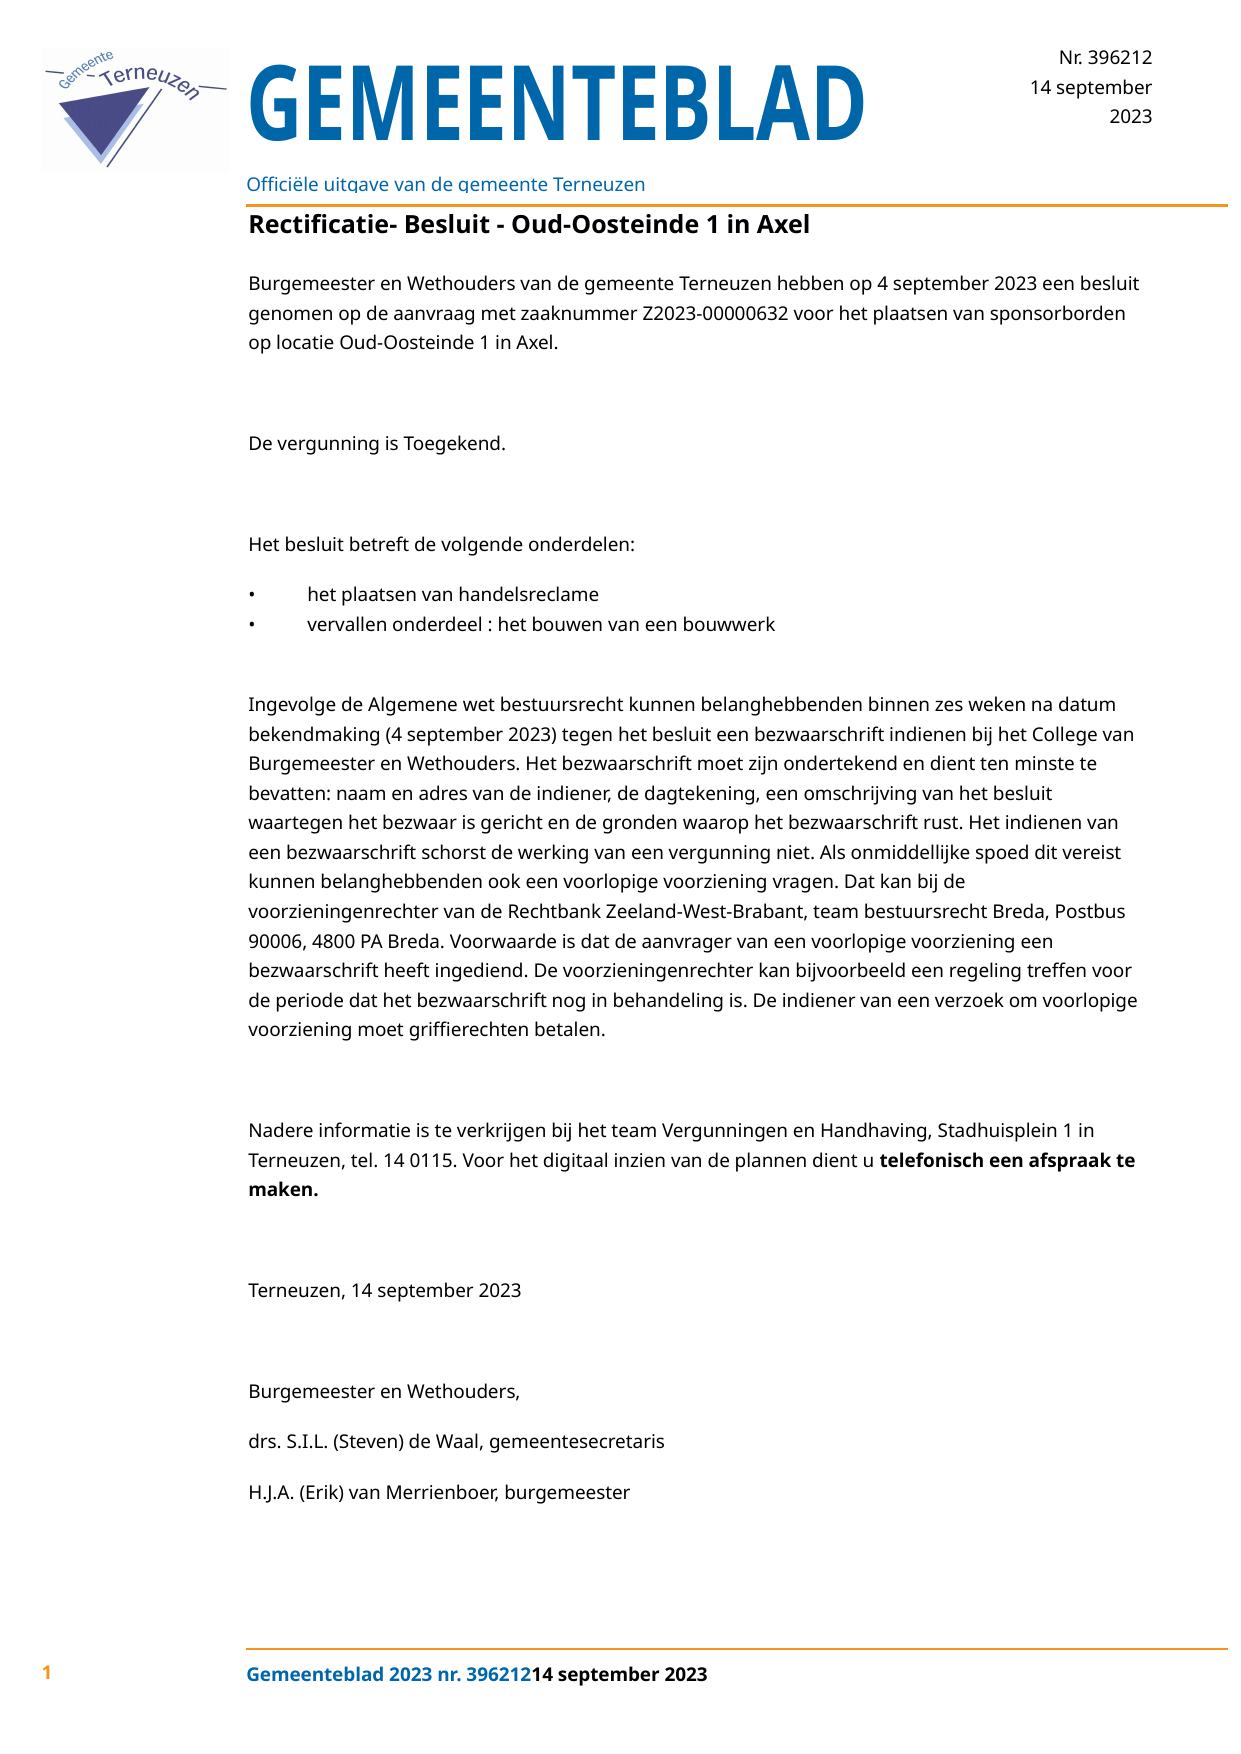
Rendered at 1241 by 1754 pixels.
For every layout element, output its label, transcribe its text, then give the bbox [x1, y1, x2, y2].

list vervallen onderdeel : het bouwen van een bouwwerk [248, 611, 1152, 637]
text Rectificatie- Besluit - Oud-Oosteinde 1 in Axel [248, 207, 1152, 241]
text H.J.A. (Erik) van Merrienboer, burgemeester [248, 1479, 1152, 1505]
list het plaatsen van handelsreclame [248, 582, 1152, 607]
text Het besluit betreft de volgende onderdelen: [248, 531, 1152, 557]
text Nadere informatie is te verkrijgen bij het team Vergunningen en Handhaving, Stadhuisplein 1 in Terneuzen, tel. 14 0115. Voor het digitaal inzien van de plannen dient u telefonisch een afspraak te maken. [248, 1117, 1152, 1202]
text Terneuzen, 14 september 2023 [248, 1277, 1152, 1303]
picture [41, 47, 231, 172]
text Ingevolge de Algemene wet bestuursrecht kunnen belanghebbenden binnen zes weken na datum bekendmaking (4 september 2023) tegen het besluit een bezwaarschrift indienen bij het College van Burgemeester en Wethouders. Het bezwaarschrift moet zijn ondertekend en dient ten minste te bevatten: naam en adres van de indiener, de dagtekening, een omschrijving van het besluit waartegen het bezwaar is gericht en de gronden waarop het bezwaarschrift rust. Het indienen van een bezwaarschrift schorst de werking van een vergunning niet. Als onmiddellijke spoed dit vereist kunnen belanghebbenden ook een voorlopige voorziening vragen. Dat kan bij de voorzieningenrechter van de Rechtbank Zeeland-West-Brabant, team bestuursrecht Breda, Postbus 90006, 4800 PA Breda. Voorwaarde is dat de aanvrager van een voorlopige voorziening een bezwaarschrift heeft ingediend. De voorzieningenrechter kan bijvoorbeeld een regeling treffen voor de periode dat het bezwaarschrift nog in behandeling is. De indiener van een verzoek om voorlopige voorziening moet griffierechten betalen. [248, 691, 1152, 1042]
text De vergunning is Toegekend. [248, 430, 1152, 456]
text Burgemeester en Wethouders, [248, 1378, 1152, 1404]
text Burgemeester en Wethouders van de gemeente Terneuzen hebben op 4 september 2023 een besluit genomen op de aanvraag met zaaknummer Z2023-00000632 voor het plaatsen van sponsorborden op locatie Oud-Oosteinde 1 in Axel. [248, 270, 1152, 355]
text drs. S.I.L. (Steven) de Waal, gemeentesecretaris [248, 1429, 1152, 1454]
